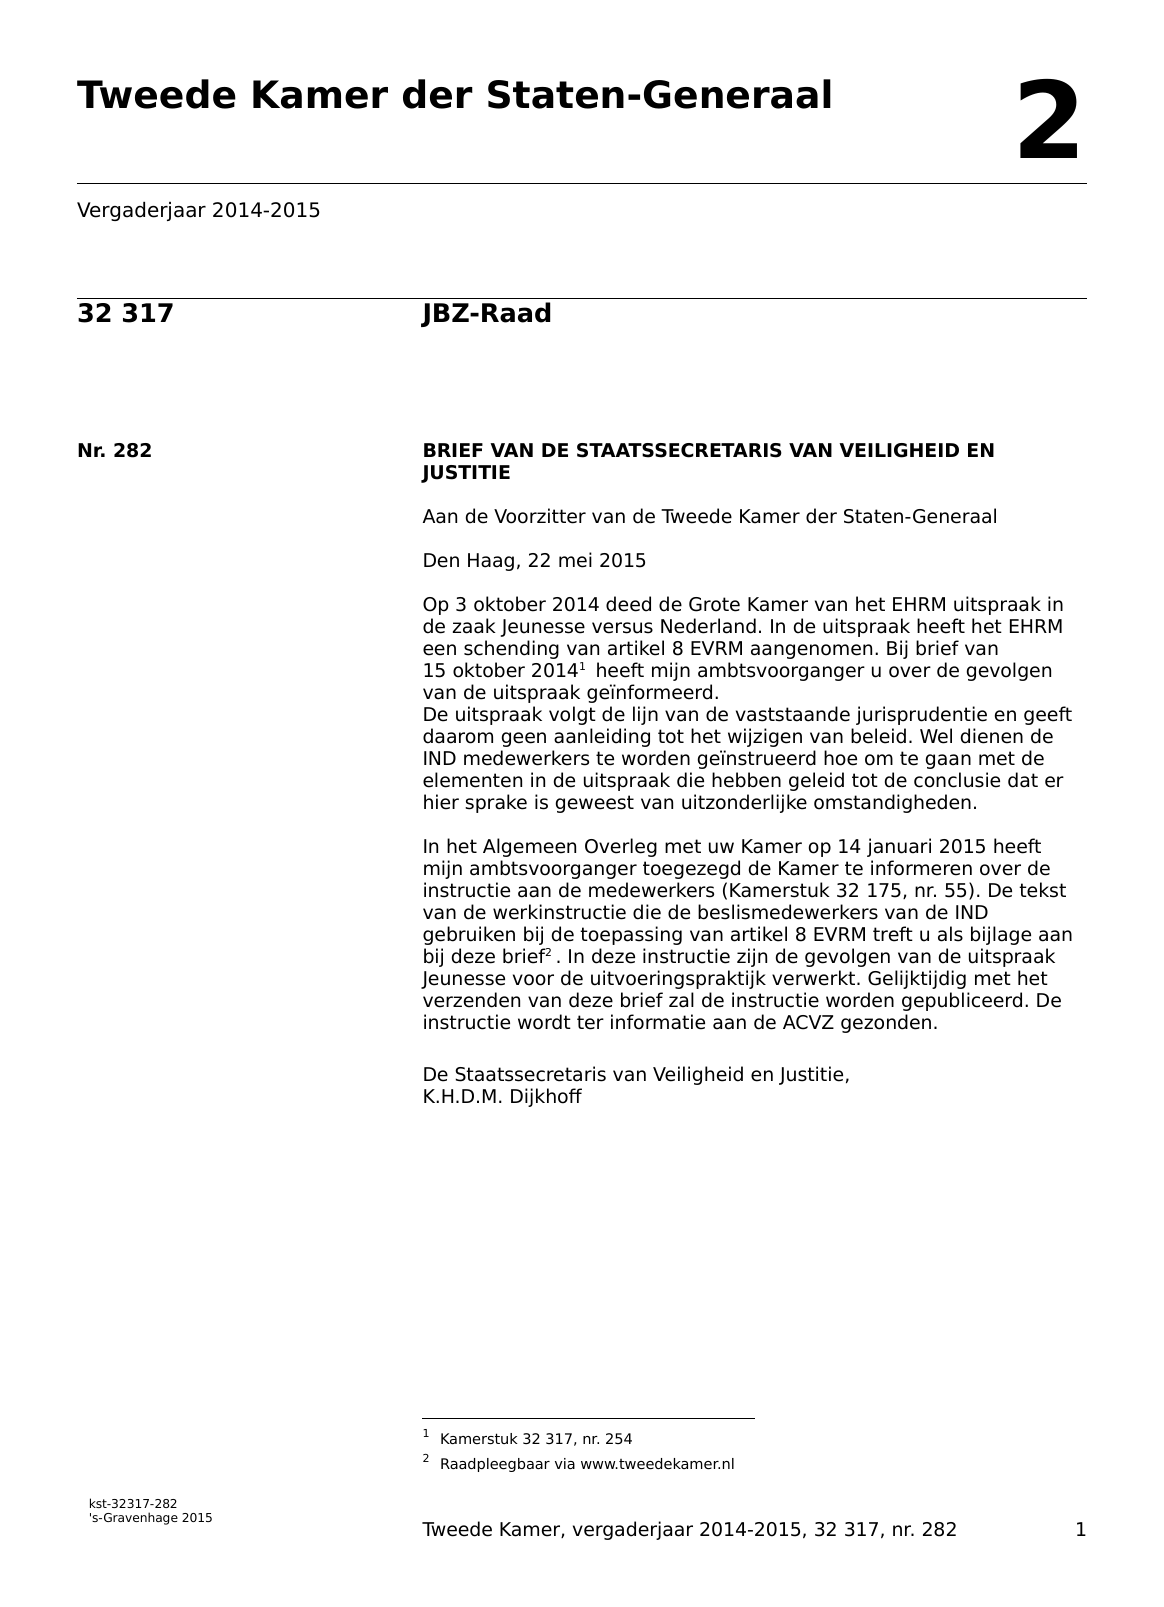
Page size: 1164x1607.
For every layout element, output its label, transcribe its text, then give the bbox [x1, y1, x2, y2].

text 's-Gravenhage 2015 [88, 1511, 323, 1525]
text De Staatssecretaris van Veiligheid en Justitie, K.H.D.M. Dijkhoff [422, 1064, 1087, 1108]
table_header Tweede Kamer der Staten-Generaal [77, 59, 886, 183]
text Kamerstuk 32 317, nr. 254 [422, 1427, 1087, 1449]
subtitle 32 317 JBZ-Raad [77, 299, 1087, 329]
subtitle Nr. 282 BRIEF VAN DE STAATSSECRETARIS VAN VEILIGHEID EN JUSTITIE [77, 440, 1087, 484]
text De uitspraak volgt de lijn van de vaststaande jurisprudentie en geeft daarom geen aanleiding tot het wijzigen van beleid. Wel dienen de IND medewerkers te worden geïnstrueerd hoe om te gaan met de elementen in de uitspraak die hebben geleid tot de conclusie dat er hier sprake is geweest van uitzonderlijke omstandigheden. [422, 704, 1087, 814]
table_cell Vergaderjaar 2014-2015 [77, 184, 1087, 298]
text Raadpleegbaar via www.tweedekamer.nl [422, 1452, 1087, 1474]
text Op 3 oktober 2014 deed de Grote Kamer van het EHRM uitspraak in de zaak Jeunesse versus Nederland. In de uitspraak heeft het EHRM een schending van artikel 8 EVRM aangenomen. Bij brief van 15 oktober 2014 heeft mijn ambtsvoorganger u over de gevolgen van de uitspraak geïnformeerd. [422, 594, 1087, 704]
text Aan de Voorzitter van de Tweede Kamer der Staten-Generaal [422, 506, 1087, 528]
text kst-32317-282 [88, 1497, 323, 1511]
text Den Haag, 22 mei 2015 [422, 550, 1087, 572]
table_header 2 [886, 59, 1087, 183]
text In het Algemeen Overleg met uw Kamer op 14 januari 2015 heeft mijn ambtsvoorganger toegezegd de Kamer te informeren over de instructie aan de medewerkers (Kamerstuk 32 175, nr. 55). De tekst van de werkinstructie die de beslismedewerkers van de IND gebruiken bij de toepassing van artikel 8 EVRM treft u als bijlage aan bij deze brief. In deze instructie zijn de gevolgen van de uitspraak Jeunesse voor de uitvoeringspraktijk verwerkt. Gelijktijdig met het verzenden van deze brief zal de instructie worden gepubliceerd. De instructie wordt ter informatie aan de ACVZ gezonden. [422, 836, 1087, 1034]
